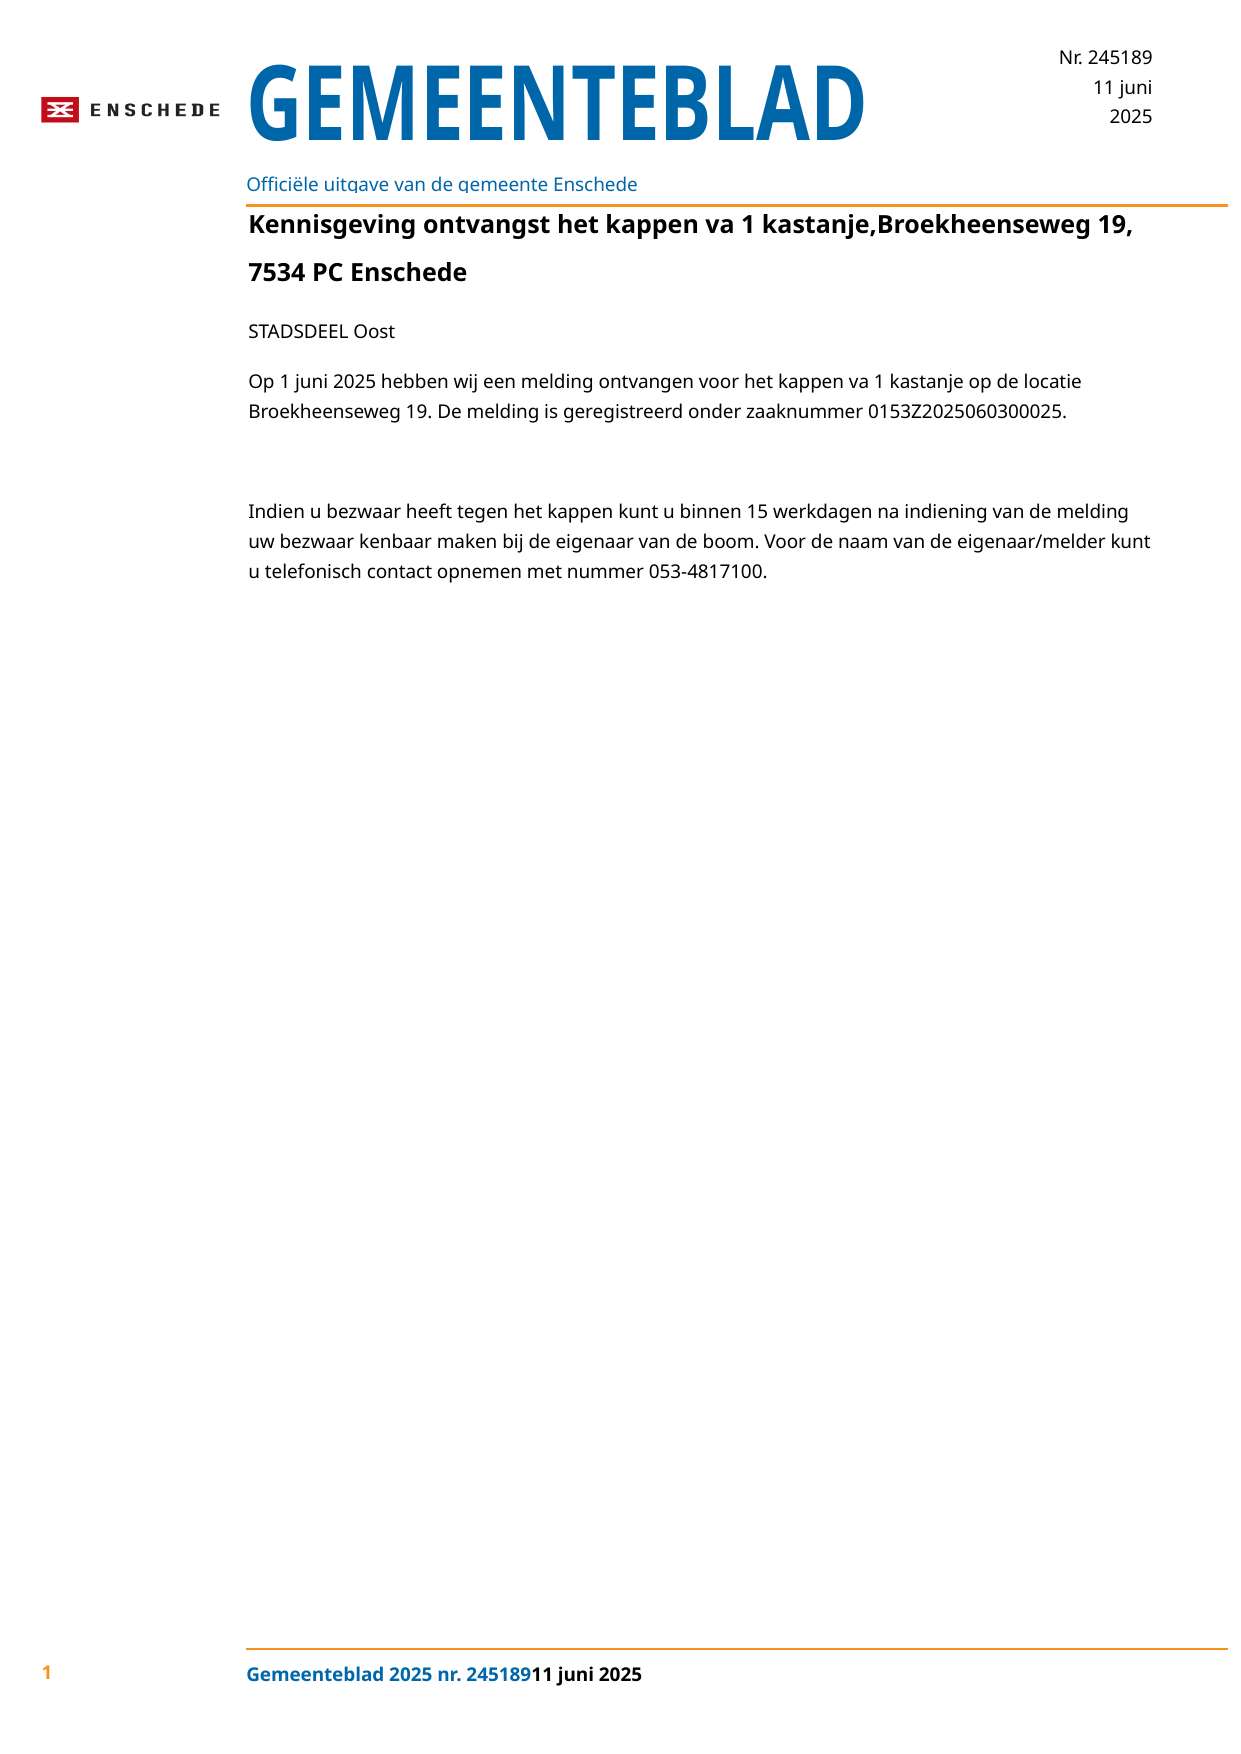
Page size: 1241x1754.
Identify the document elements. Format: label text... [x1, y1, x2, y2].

text Indien u bezwaar heeft tegen het kappen kunt u binnen 15 werkdagen na indiening van de melding uw bezwaar kenbaar maken bij de eigenaar van de boom. Voor de naam van de eigenaar/melder kunt u telefonisch contact opnemen met nummer 053-4817100. [248, 499, 1152, 584]
text Kennisgeving ontvangst het kappen va 1 kastanje,Broekheenseweg 19, 7534 PC Enschede [248, 207, 1152, 288]
text Op 1 juni 2025 hebben wij een melding ontvangen voor het kappen va 1 kastanje op de locatie Broekheenseweg 19. De melding is geregistreerd onder zaaknummer 0153Z2025060300025. [248, 368, 1152, 424]
text STADSDEEL Oost [248, 318, 1152, 344]
picture [41, 47, 231, 172]
